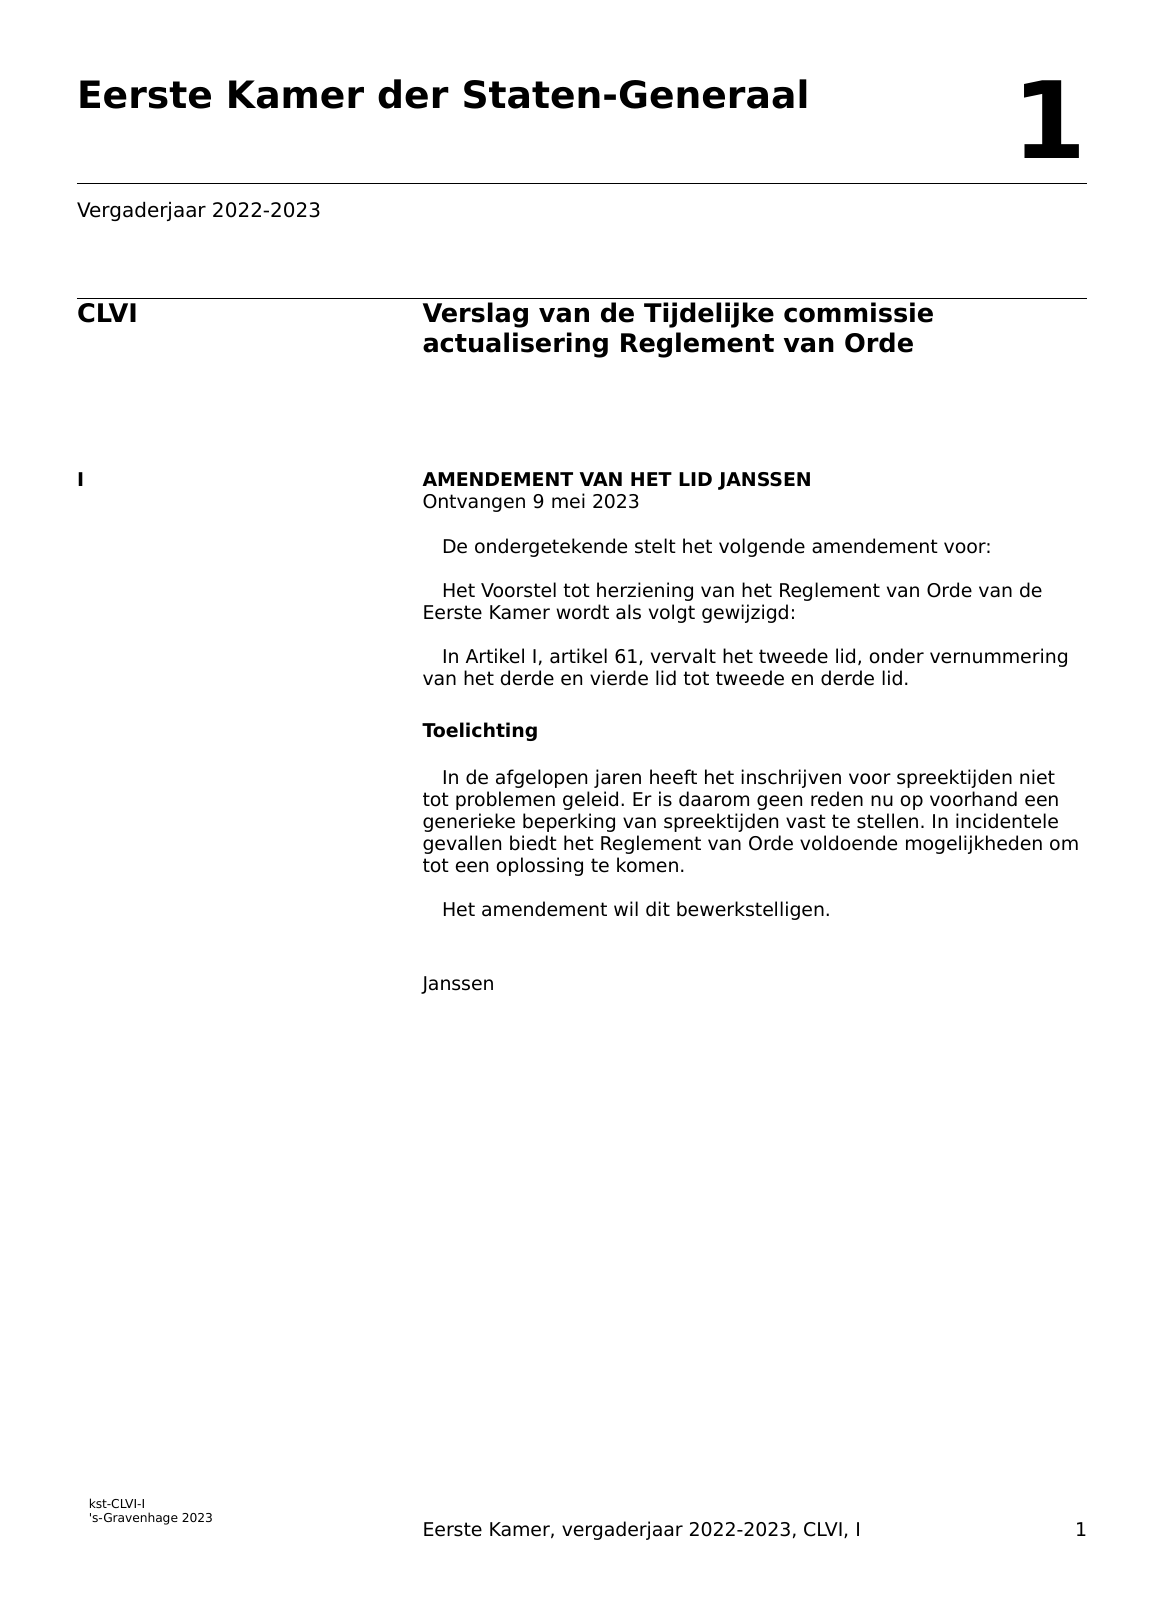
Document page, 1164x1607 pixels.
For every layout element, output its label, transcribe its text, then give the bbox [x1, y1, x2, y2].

text 's-Gravenhage 2023 [88, 1511, 323, 1525]
text Het amendement wil dit bewerkstelligen. [422, 899, 1087, 921]
text De ondergetekende stelt het volgende amendement voor: [422, 536, 1087, 557]
subtitle CLVI Verslag van de Tijdelijke commissie actualisering Reglement van Orde [77, 299, 1087, 358]
text In de afgelopen jaren heeft het inschrijven voor spreektijden niet tot problemen geleid. Er is daarom geen reden nu op voorhand een generieke beperking van spreektijden vast te stellen. In incidentele gevallen biedt het Reglement van Orde voldoende mogelijkheden om tot een oplossing te komen. [422, 767, 1087, 877]
table_header 1 [886, 59, 1087, 183]
subtitle Toelichting [422, 720, 1087, 742]
table_cell Vergaderjaar 2022-2023 [77, 184, 1087, 298]
text In Artikel I, artikel 61, vervalt het tweede lid, onder vernummering van het derde en vierde lid tot tweede en derde lid. [422, 646, 1087, 690]
text Ontvangen 9 mei 2023 [422, 491, 1087, 513]
text kst-CLVI-I [88, 1497, 323, 1511]
text Het Voorstel tot herziening van het Reglement van Orde van de Eerste Kamer wordt als volgt gewijzigd: [422, 580, 1087, 624]
text Janssen [422, 951, 1087, 995]
subtitle I AMENDEMENT VAN HET LID JANSSEN [77, 469, 1087, 491]
table_header Eerste Kamer der Staten-Generaal [77, 59, 886, 183]
